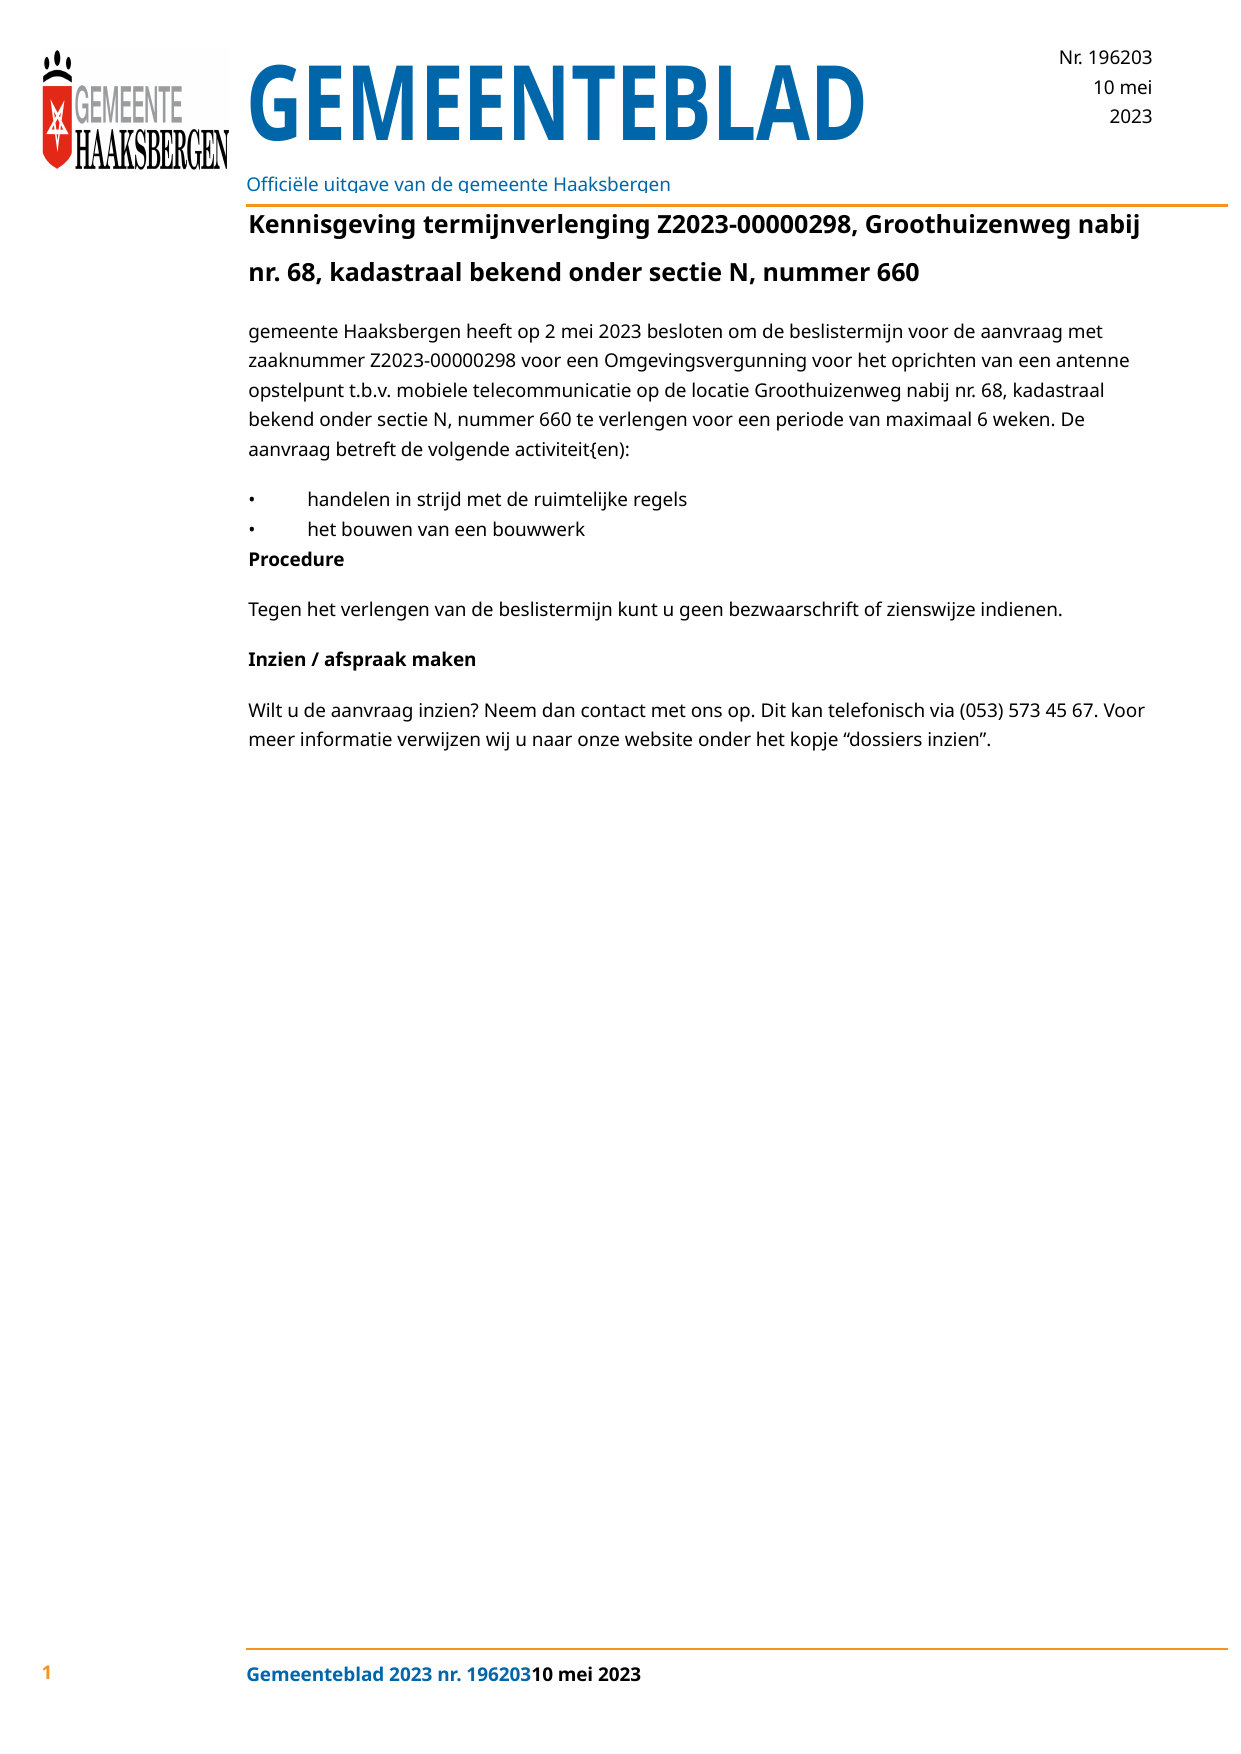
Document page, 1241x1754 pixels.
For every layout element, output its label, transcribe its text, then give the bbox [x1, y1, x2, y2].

text gemeente Haaksbergen heeft op 2 mei 2023 besloten om de beslistermijn voor de aanvraag met zaaknummer Z2023-00000298 voor een Omgevingsvergunning voor het oprichten van een antenne opstelpunt t.b.v. mobiele telecommunicatie op de locatie Groothuizenweg nabij nr. 68, kadastraal bekend onder sectie N, nummer 660 te verlengen voor een periode van maximaal 6 weken. De aanvraag betreft de volgende activiteit{en): [248, 318, 1152, 462]
text Inzien / afspraak maken [248, 647, 1152, 672]
text Procedure [248, 546, 1152, 572]
text Kennisgeving termijnverlenging Z2023-00000298, Groothuizenweg nabij nr. 68, kadastraal bekend onder sectie N, nummer 660 [248, 207, 1152, 288]
list handelen in strijd met de ruimtelijke regels [248, 487, 1152, 512]
list het bouwen van een bouwwerk [248, 516, 1152, 542]
picture [41, 47, 231, 172]
text Tegen het verlengen van de beslistermijn kunt u geen bezwaarschrift of zienswijze indienen. [248, 596, 1152, 622]
text Wilt u de aanvraag inzien? Neem dan contact met ons op. Dit kan telefonisch via (053) 573 45 67. Voor meer informatie verwijzen wij u naar onze website onder het kopje “dossiers inzien”. [248, 697, 1152, 752]
